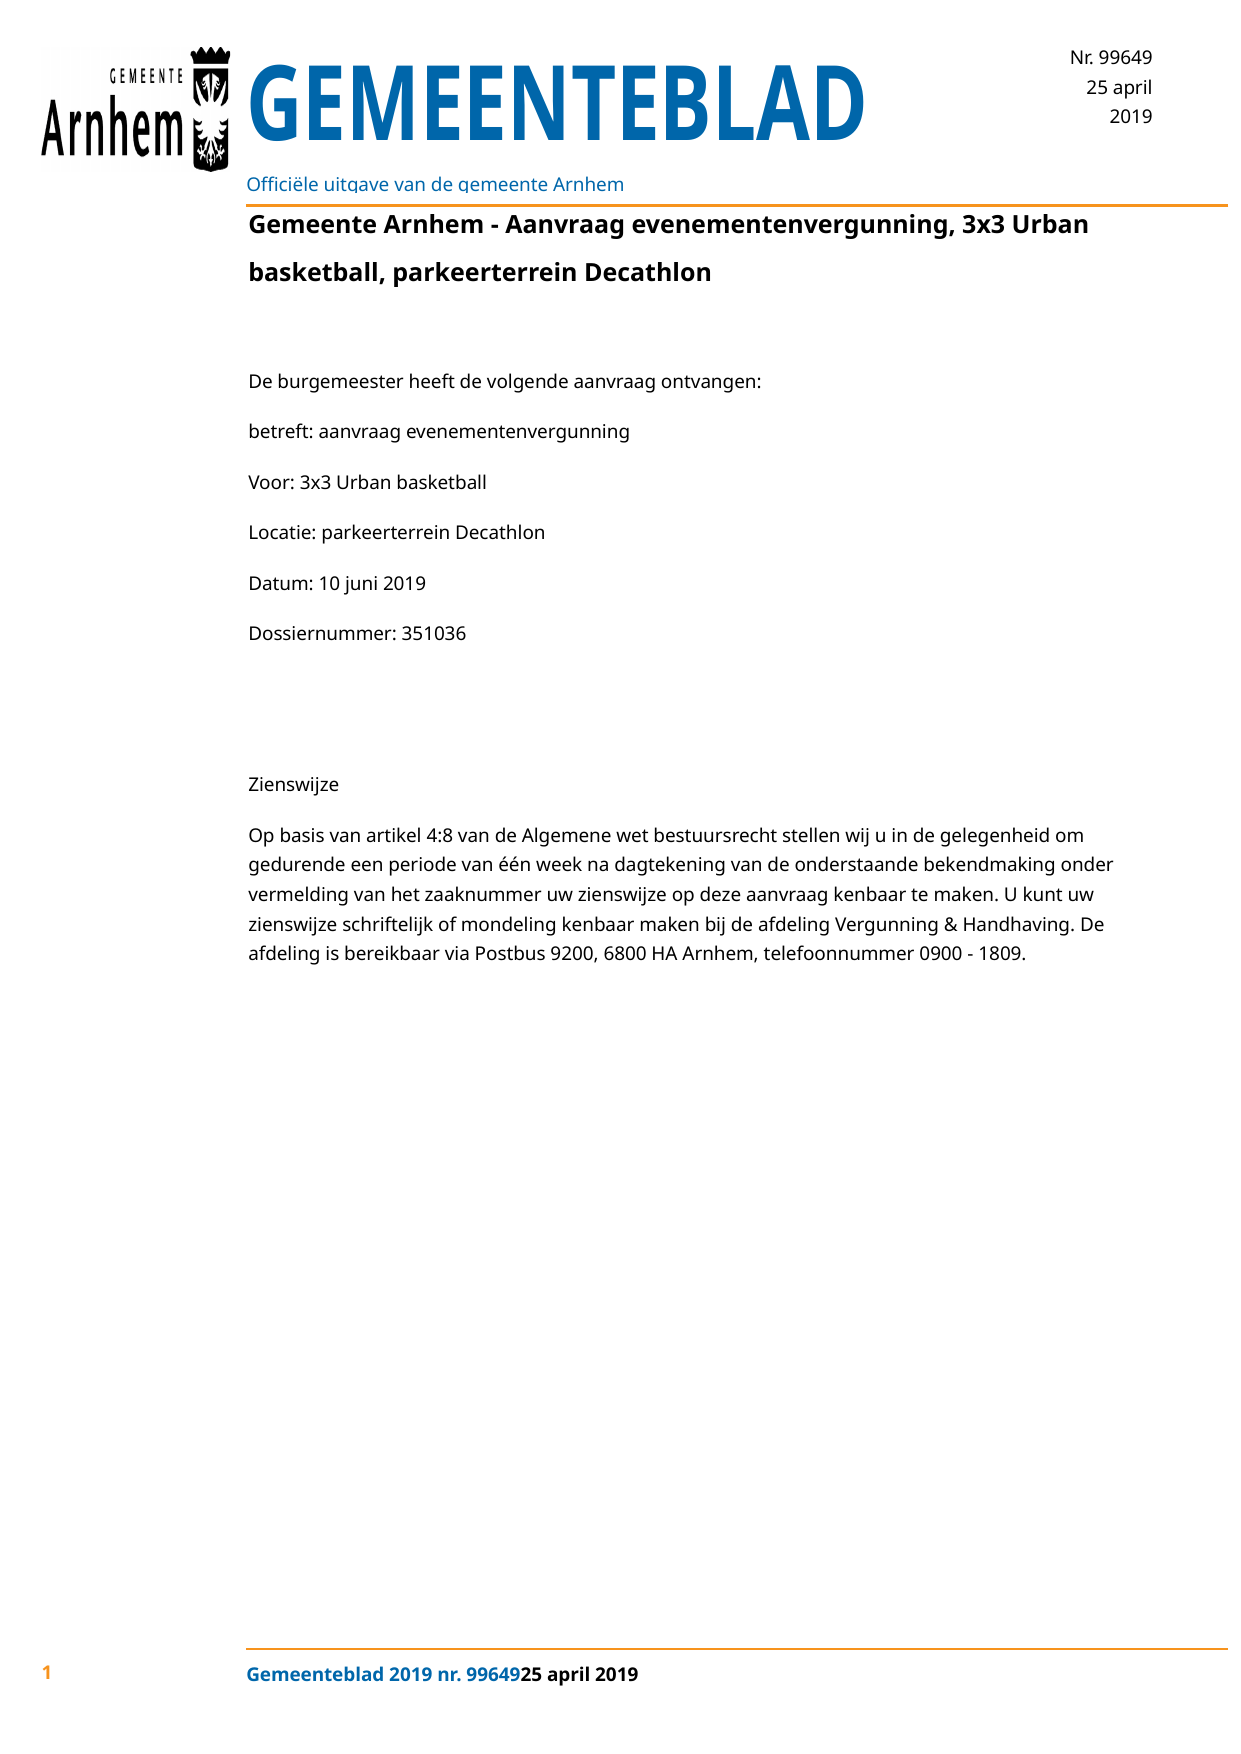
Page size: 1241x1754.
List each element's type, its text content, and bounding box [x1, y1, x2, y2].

text Voor: 3x3 Urban basketball [248, 469, 1152, 495]
text Op basis van artikel 4:8 van de Algemene wet bestuursrecht stellen wij u in de gelegenheid om gedurende een periode van één week na dagtekening van de onderstaande bekendmaking onder vermelding van het zaaknummer uw zienswijze op deze aanvraag kenbaar te maken. U kunt uw zienswijze schriftelijk of mondeling kenbaar maken bij de afdeling Vergunning & Handhaving. De afdeling is bereikbaar via Postbus 9200, 6800 HA Arnhem, telefoonnummer 0900 - 1809. [248, 822, 1152, 966]
text Locatie: parkeerterrein Decathlon [248, 519, 1152, 545]
text De burgemeester heeft de volgende aanvraag ontvangen: [248, 368, 1152, 394]
picture [41, 47, 231, 172]
text Dossiernummer: 351036 [248, 620, 1152, 646]
text Zienswijze [248, 772, 1152, 797]
text Datum: 10 juni 2019 [248, 570, 1152, 596]
text Gemeente Arnhem - Aanvraag evenementenvergunning, 3x3 Urban basketball, parkeerterrein Decathlon [248, 207, 1152, 288]
text betreft: aanvraag evenementenvergunning [248, 419, 1152, 444]
